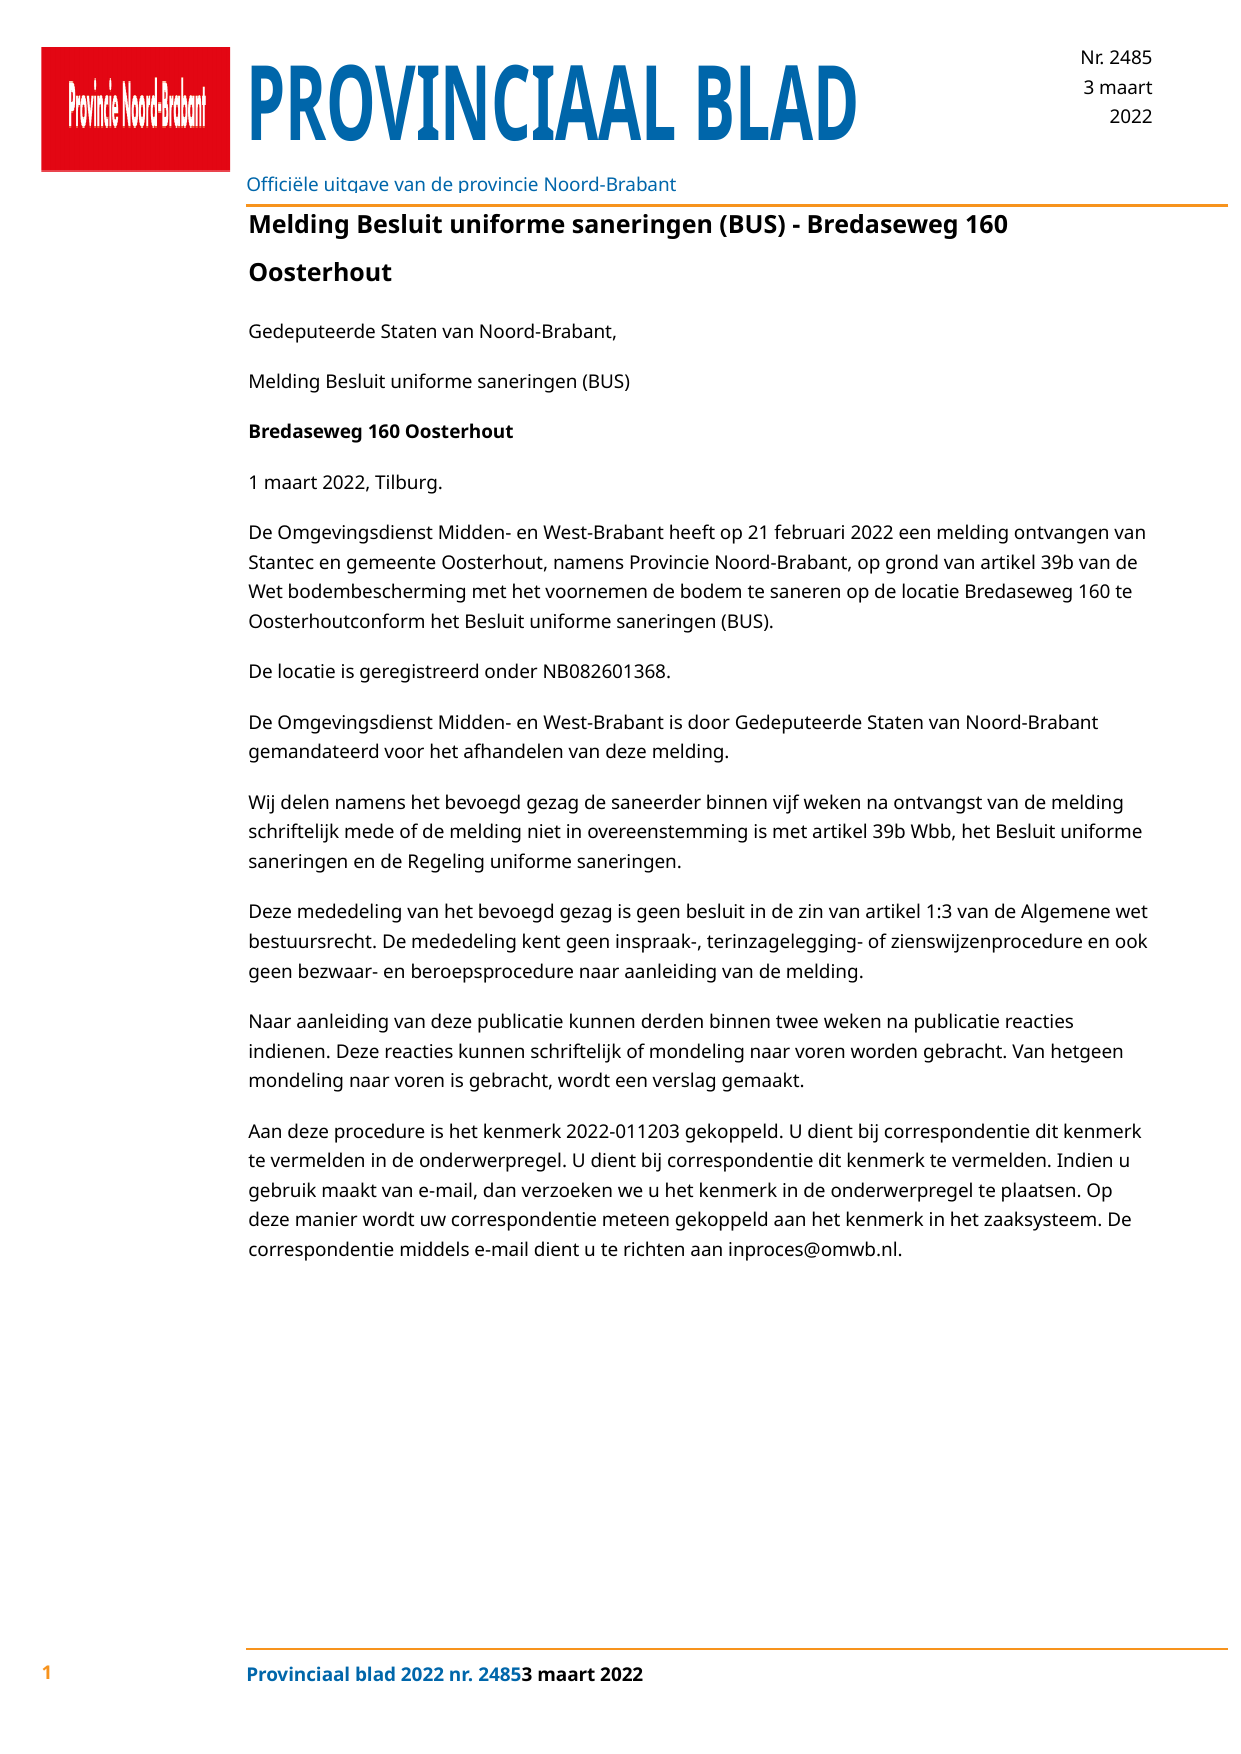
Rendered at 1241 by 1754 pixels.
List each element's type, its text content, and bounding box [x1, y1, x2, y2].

text De Omgevingsdienst Midden- en West-Brabant is door Gedeputeerde Staten van Noord-Brabant gemandateerd voor het afhandelen van deze melding. [248, 709, 1152, 764]
text Melding Besluit uniforme saneringen (BUS) [248, 368, 1152, 394]
text Gedeputeerde Staten van Noord-Brabant, [248, 318, 1152, 344]
text 1 maart 2022, Tilburg. [248, 469, 1152, 495]
text Bredaseweg 160 Oosterhout [248, 419, 1152, 444]
text De locatie is geregistreerd onder NB082601368. [248, 659, 1152, 684]
text Deze mededeling van het bevoegd gezag is geen besluit in de zin van artikel 1:3 van de Algemene wet bestuursrecht. De mededeling kent geen inspraak-, terinzagelegging- of zienswijzenprocedure en ook geen bezwaar- en beroepsprocedure naar aanleiding van de melding. [248, 899, 1152, 984]
text Naar aanleiding van deze publicatie kunnen derden binnen twee weken na publicatie reacties indienen. Deze reacties kunnen schriftelijk of mondeling naar voren worden gebracht. Van hetgeen mondeling naar voren is gebracht, wordt een verslag gemaakt. [248, 1008, 1152, 1093]
text De Omgevingsdienst Midden- en West-Brabant heeft op 21 februari 2022 een melding ontvangen van Stantec en gemeente Oosterhout, namens Provincie Noord-Brabant, op grond van artikel 39b van de Wet bodembescherming met het voornemen de bodem te saneren op de locatie Bredaseweg 160 te Oosterhoutconform het Besluit uniforme saneringen (BUS). [248, 519, 1152, 634]
picture [41, 47, 231, 172]
text Wij delen namens het bevoegd gezag de saneerder binnen vijf weken na ontvangst van de melding schriftelijk mede of de melding niet in overeenstemming is met artikel 39b Wbb, het Besluit uniforme saneringen en de Regeling uniforme saneringen. [248, 789, 1152, 874]
text Aan deze procedure is het kenmerk 2022-011203 gekoppeld. U dient bij correspondentie dit kenmerk te vermelden in de onderwerpregel. U dient bij correspondentie dit kenmerk te vermelden. Indien u gebruik maakt van e-mail, dan verzoeken we u het kenmerk in de onderwerpregel te plaatsen. Op deze manier wordt uw correspondentie meteen gekoppeld aan het kenmerk in het zaaksysteem. De correspondentie middels e-mail dient u te richten aan inproces@omwb.nl. [248, 1118, 1152, 1262]
text Melding Besluit uniforme saneringen (BUS) - Bredaseweg 160 Oosterhout [248, 207, 1152, 288]
